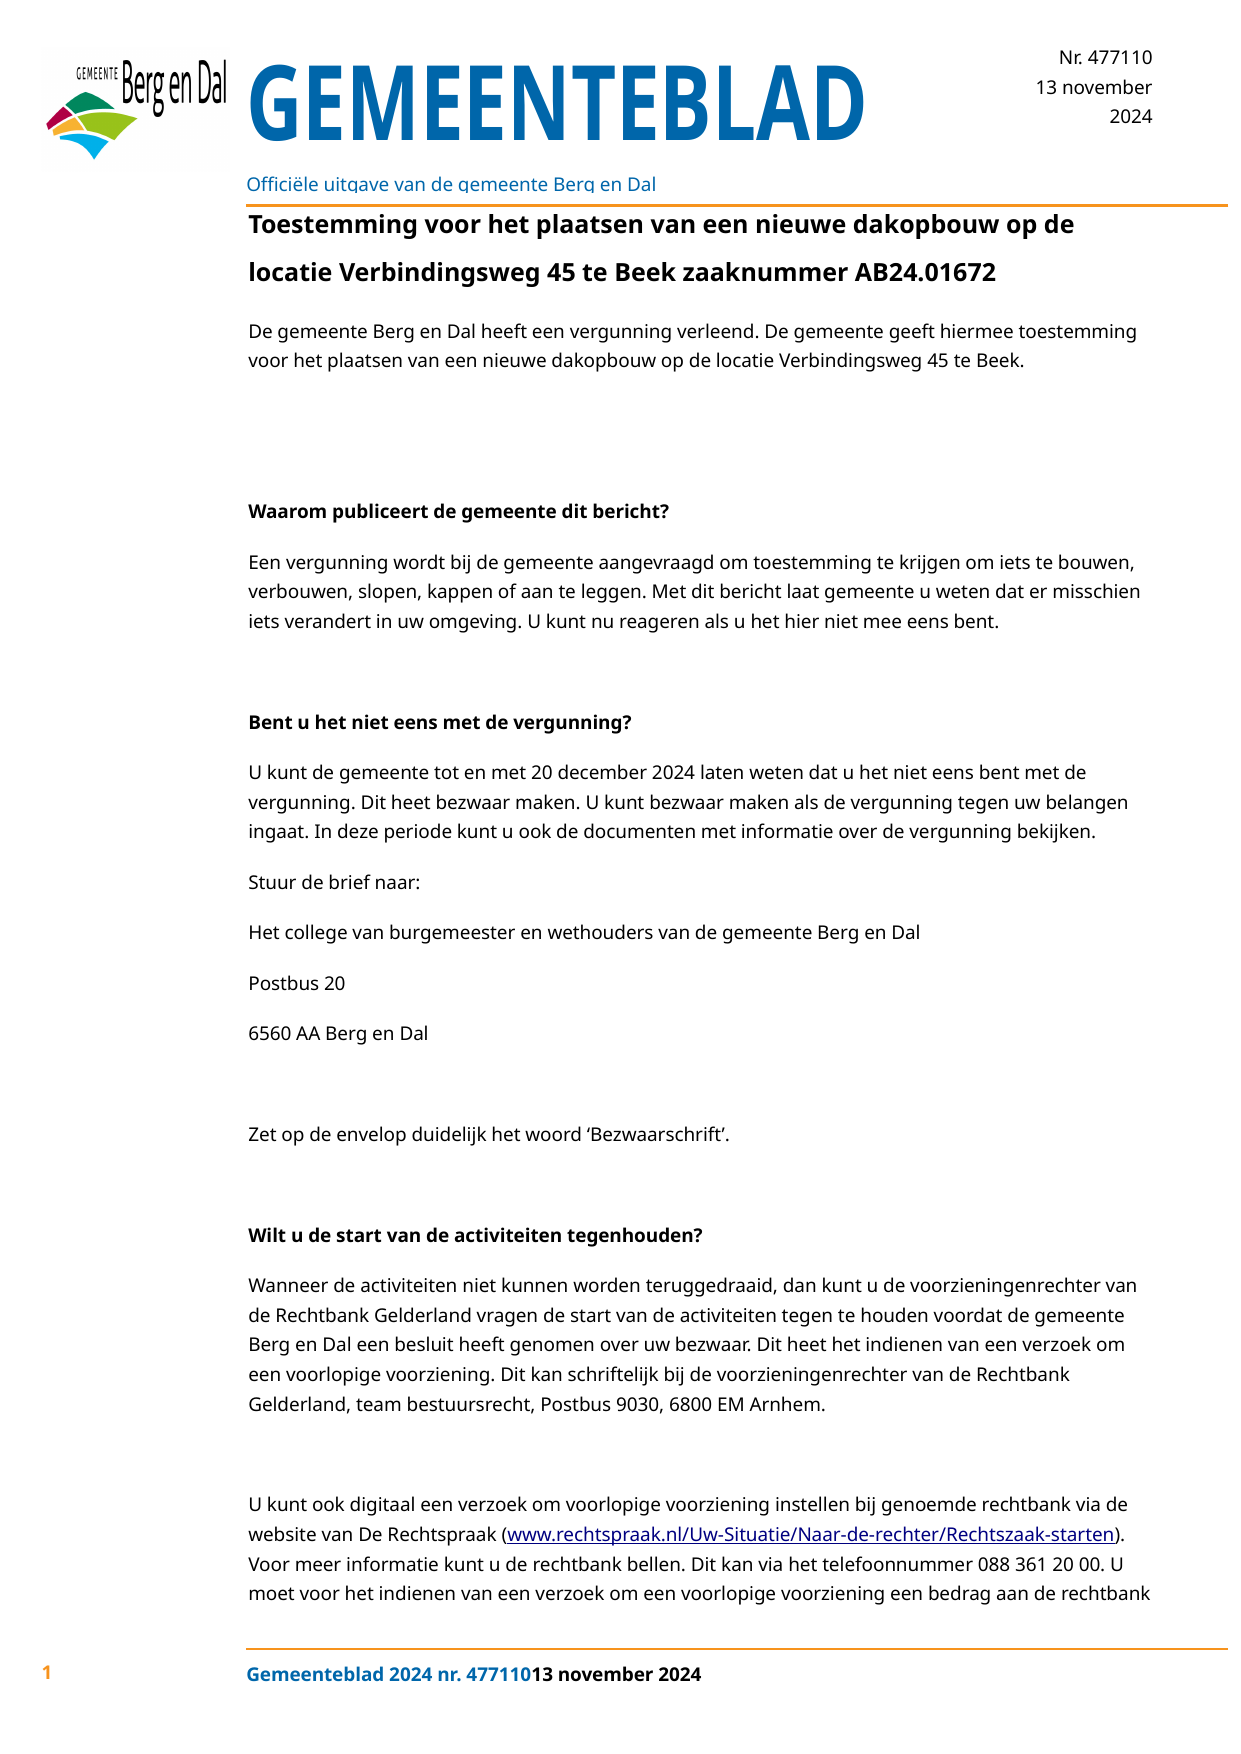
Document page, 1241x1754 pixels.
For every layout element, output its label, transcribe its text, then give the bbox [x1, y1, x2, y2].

text De gemeente Berg en Dal heeft een vergunning verleend. De gemeente geeft hiermee toestemming voor het plaatsen van een nieuwe dakopbouw op de locatie Verbindingsweg 45 te Beek. [248, 318, 1152, 373]
text Bent u het niet eens met de vergunning? [248, 709, 1152, 735]
text 6560 AA Berg en Dal [248, 1020, 1152, 1046]
text Het college van burgemeester en wethouders van de gemeente Berg en Dal [248, 919, 1152, 945]
text U kunt ook digitaal een verzoek om voorlopige voorziening instellen bij genoemde rechtbank via de website van De Rechtspraak (www.rechtspraak.nl/Uw-Situatie/Naar-de-rechter/Rechtszaak-starten). Voor meer informatie kunt u de rechtbank bellen. Dit kan via het telefoonnummer 088 361 20 00. U moet voor het indienen van een verzoek om een voorlopige voorziening een bedrag aan de rechtbank [248, 1492, 1152, 1606]
text Zet op de envelop duidelijk het woord ‘Bezwaarschrift’. [248, 1121, 1152, 1147]
text Postbus 20 [248, 970, 1152, 996]
text Stuur de brief naar: [248, 869, 1152, 895]
text Wilt u de start van de activiteiten tegenhouden? [248, 1222, 1152, 1248]
text Wanneer de activiteiten niet kunnen worden teruggedraaid, dan kunt u de voorzieningenrechter van de Rechtbank Gelderland vragen de start van de activiteiten tegen te houden voordat de gemeente Berg en Dal een besluit heeft genomen over uw bezwaar. Dit heet het indienen van een verzoek om een voorlopige voorziening. Dit kan schriftelijk bij de voorzieningenrechter van de Rechtbank Gelderland, team bestuursrecht, Postbus 9030, 6800 EM Arnhem. [248, 1272, 1152, 1417]
picture [41, 47, 231, 172]
text Waarom publiceert de gemeente dit bericht? [248, 499, 1152, 524]
text U kunt de gemeente tot en met 20 december 2024 laten weten dat u het niet eens bent met de vergunning. Dit heet bezwaar maken. U kunt bezwaar maken als de vergunning tegen uw belangen ingaat. In deze periode kunt u ook de documenten met informatie over de vergunning bekijken. [248, 759, 1152, 844]
text Toestemming voor het plaatsen van een nieuwe dakopbouw op de locatie Verbindingsweg 45 te Beek zaaknummer AB24.01672 [248, 207, 1152, 288]
text Een vergunning wordt bij de gemeente aangevraagd om toestemming te krijgen om iets te bouwen, verbouwen, slopen, kappen of aan te leggen. Met dit bericht laat gemeente u weten dat er misschien iets verandert in uw omgeving. U kunt nu reageren als u het hier niet mee eens bent. [248, 549, 1152, 634]
